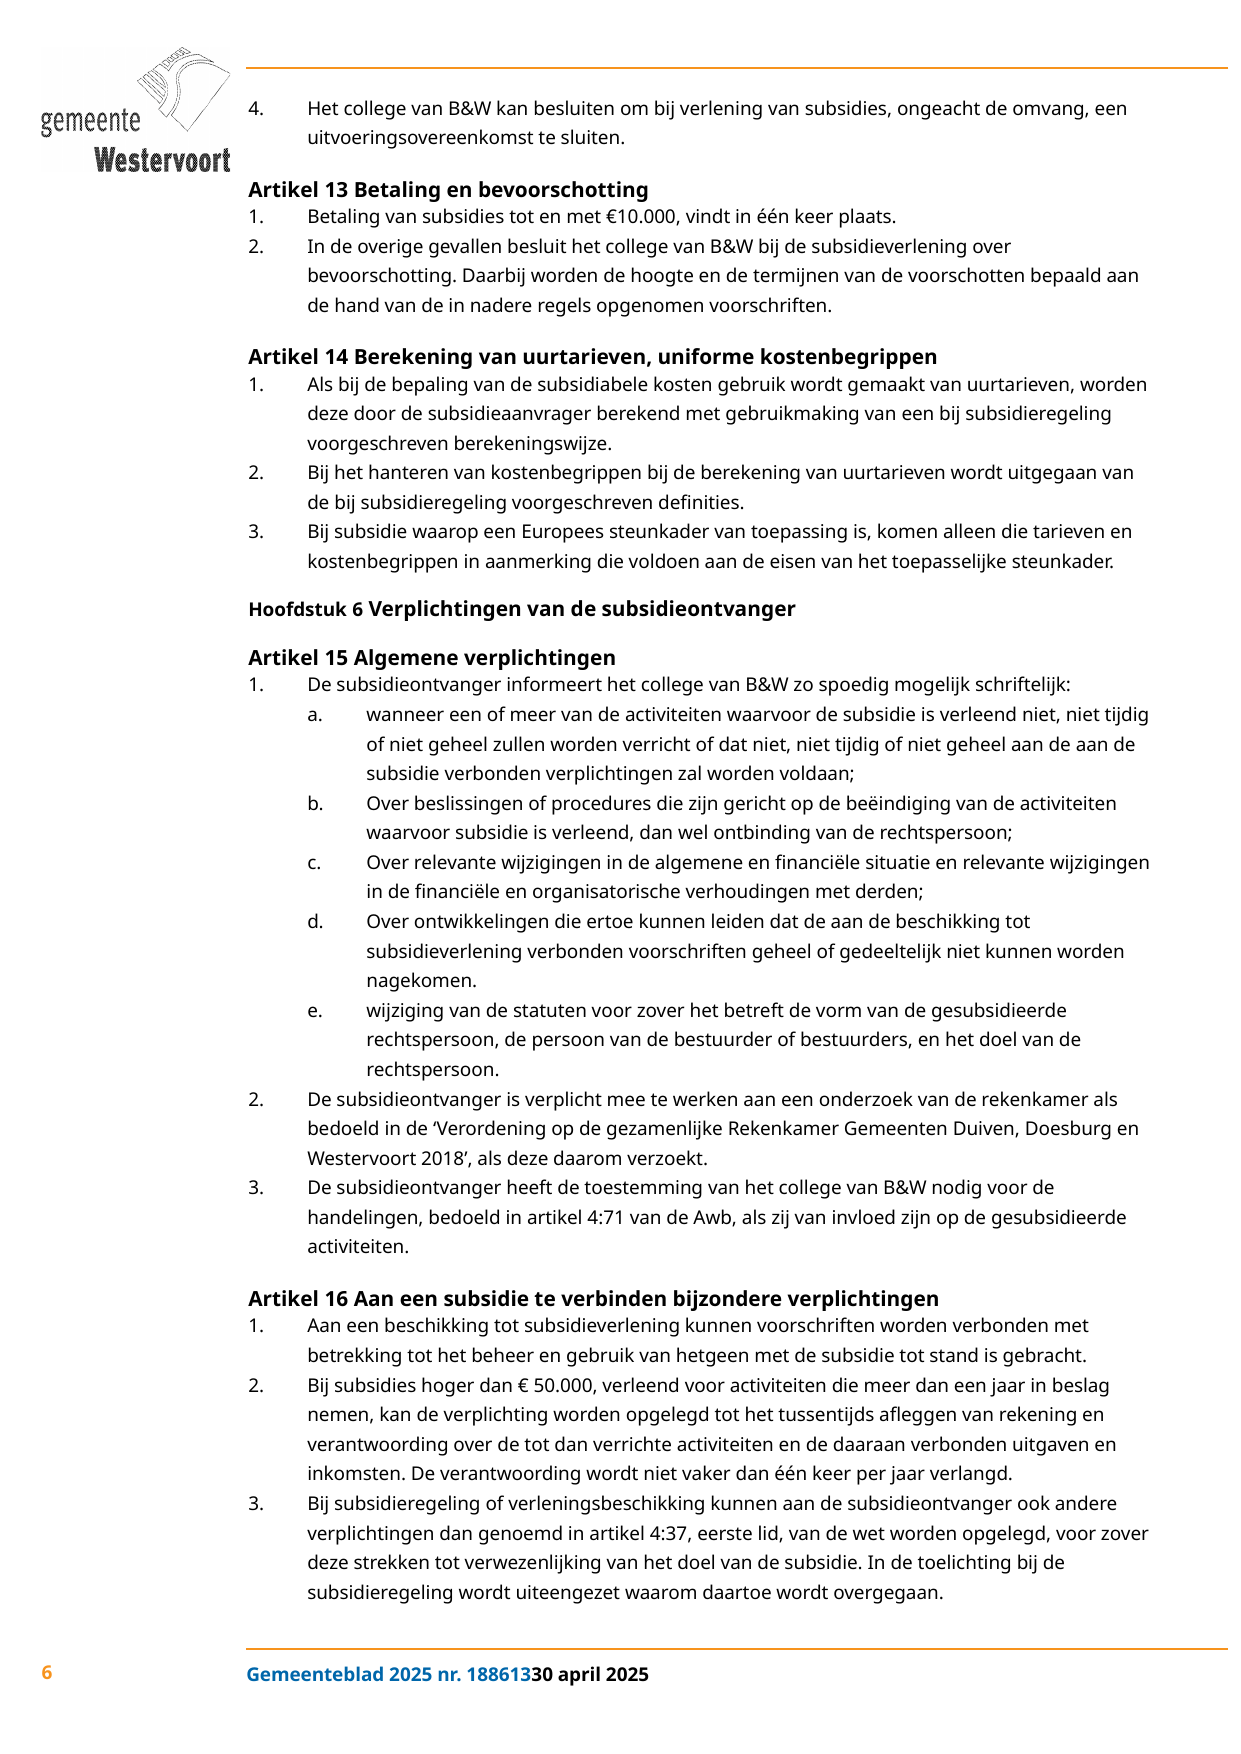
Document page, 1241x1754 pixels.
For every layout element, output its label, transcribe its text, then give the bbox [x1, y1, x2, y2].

list De subsidieontvanger is verplicht mee te werken aan een onderzoek van de rekenkamer als bedoeld in de ‘Verordening op de gezamenlijke Rekenkamer Gemeenten Duiven, Doesburg en Westervoort 2018’, als deze daarom verzoekt. [248, 1086, 1152, 1171]
text Artikel 13 Betaling en bevoorschotting [248, 175, 1152, 203]
list De subsidieontvanger heeft de toestemming van het college van B&W nodig voor de handelingen, bedoeld in artikel 4:71 van de Awb, als zij van invloed zijn op de gesubsidieerde activiteiten. [248, 1174, 1152, 1259]
text Artikel 14 Berekening van uurtarieven, uniforme kostenbegrippen [248, 342, 1152, 371]
list Als bij de bepaling van de subsidiabele kosten gebruik wordt gemaakt van uurtarieven, worden deze door de subsidieaanvrager berekend met gebruikmaking van een bij subsidieregeling voorgeschreven berekeningswijze. [248, 371, 1152, 456]
picture [41, 47, 231, 172]
list Over beslissingen of procedures die zijn gericht op de beëindiging van de activiteiten waarvoor subsidie is verleend, dan wel ontbinding van de rechtspersoon; [307, 790, 1152, 845]
list Over ontwikkelingen die ertoe kunnen leiden dat de aan de beschikking tot subsidieverlening verbonden voorschriften geheel of gedeeltelijk niet kunnen worden nagekomen. [307, 908, 1152, 993]
list Bij subsidieregeling of verleningsbeschikking kunnen aan de subsidieontvanger ook andere verplichtingen dan genoemd in artikel 4:37, eerste lid, van de wet worden opgelegd, voor zover deze strekken tot verwezenlijking van het doel van de subsidie. In de toelichting bij de subsidieregeling wordt uiteengezet waarom daartoe wordt overgegaan. [248, 1490, 1152, 1604]
list Bij het hanteren van kostenbegrippen bij de berekening van uurtarieven wordt uitgegaan van de bij subsidieregeling voorgeschreven definities. [248, 459, 1152, 515]
list In de overige gevallen besluit het college van B&W bij de subsidieverlening over bevoorschotting. Daarbij worden de hoogte en de termijnen van de voorschotten bepaald aan de hand van de in nadere regels opgenomen voorschriften. [248, 233, 1152, 318]
list wijziging van de statuten voor zover het betreft de vorm van de gesubsidieerde rechtspersoon, de persoon van de bestuurder of bestuurders, en het doel van de rechtspersoon. [307, 997, 1152, 1082]
list wanneer een of meer van de activiteiten waarvoor de subsidie is verleend niet, niet tijdig of niet geheel zullen worden verricht of dat niet, niet tijdig of niet geheel aan de aan de subsidie verbonden verplichtingen zal worden voldaan; [307, 701, 1152, 786]
list Betaling van subsidies tot en met €10.000, vindt in één keer plaats. [248, 203, 1152, 229]
list De subsidieontvanger informeert het college van B&W zo spoedig mogelijk schriftelijk: [248, 672, 1152, 697]
list Aan een beschikking tot subsidieverlening kunnen voorschriften worden verbonden met betrekking tot het beheer en gebruik van hetgeen met de subsidie tot stand is gebracht. [248, 1313, 1152, 1368]
list Bij subsidie waarop een Europees steunkader van toepassing is, komen alleen die tarieven en kostenbegrippen in aanmerking die voldoen aan de eisen van het toepasselijke steunkader. [248, 519, 1152, 574]
text Artikel 16 Aan een subsidie te verbinden bijzondere verplichtingen [248, 1284, 1152, 1313]
text Hoofdstuk 6 Verplichtingen van de subsidieontvanger [248, 594, 1152, 622]
text Artikel 15 Algemene verplichtingen [248, 643, 1152, 672]
list Bij subsidies hoger dan € 50.000, verleend voor activiteiten die meer dan een jaar in beslag nemen, kan de verplichting worden opgelegd tot het tussentijds afleggen van rekening en verantwoording over de tot dan verrichte activiteiten en de daaraan verbonden uitgaven en inkomsten. De verantwoording wordt niet vaker dan één keer per jaar verlangd. [248, 1372, 1152, 1486]
list Het college van B&W kan besluiten om bij verlening van subsidies, ongeacht de omvang, een uitvoeringsovereenkomst te sluiten. [248, 95, 1152, 150]
list Over relevante wijzigingen in de algemene en financiële situatie en relevante wijzigingen in de financiële en organisatorische verhoudingen met derden; [307, 849, 1152, 904]
